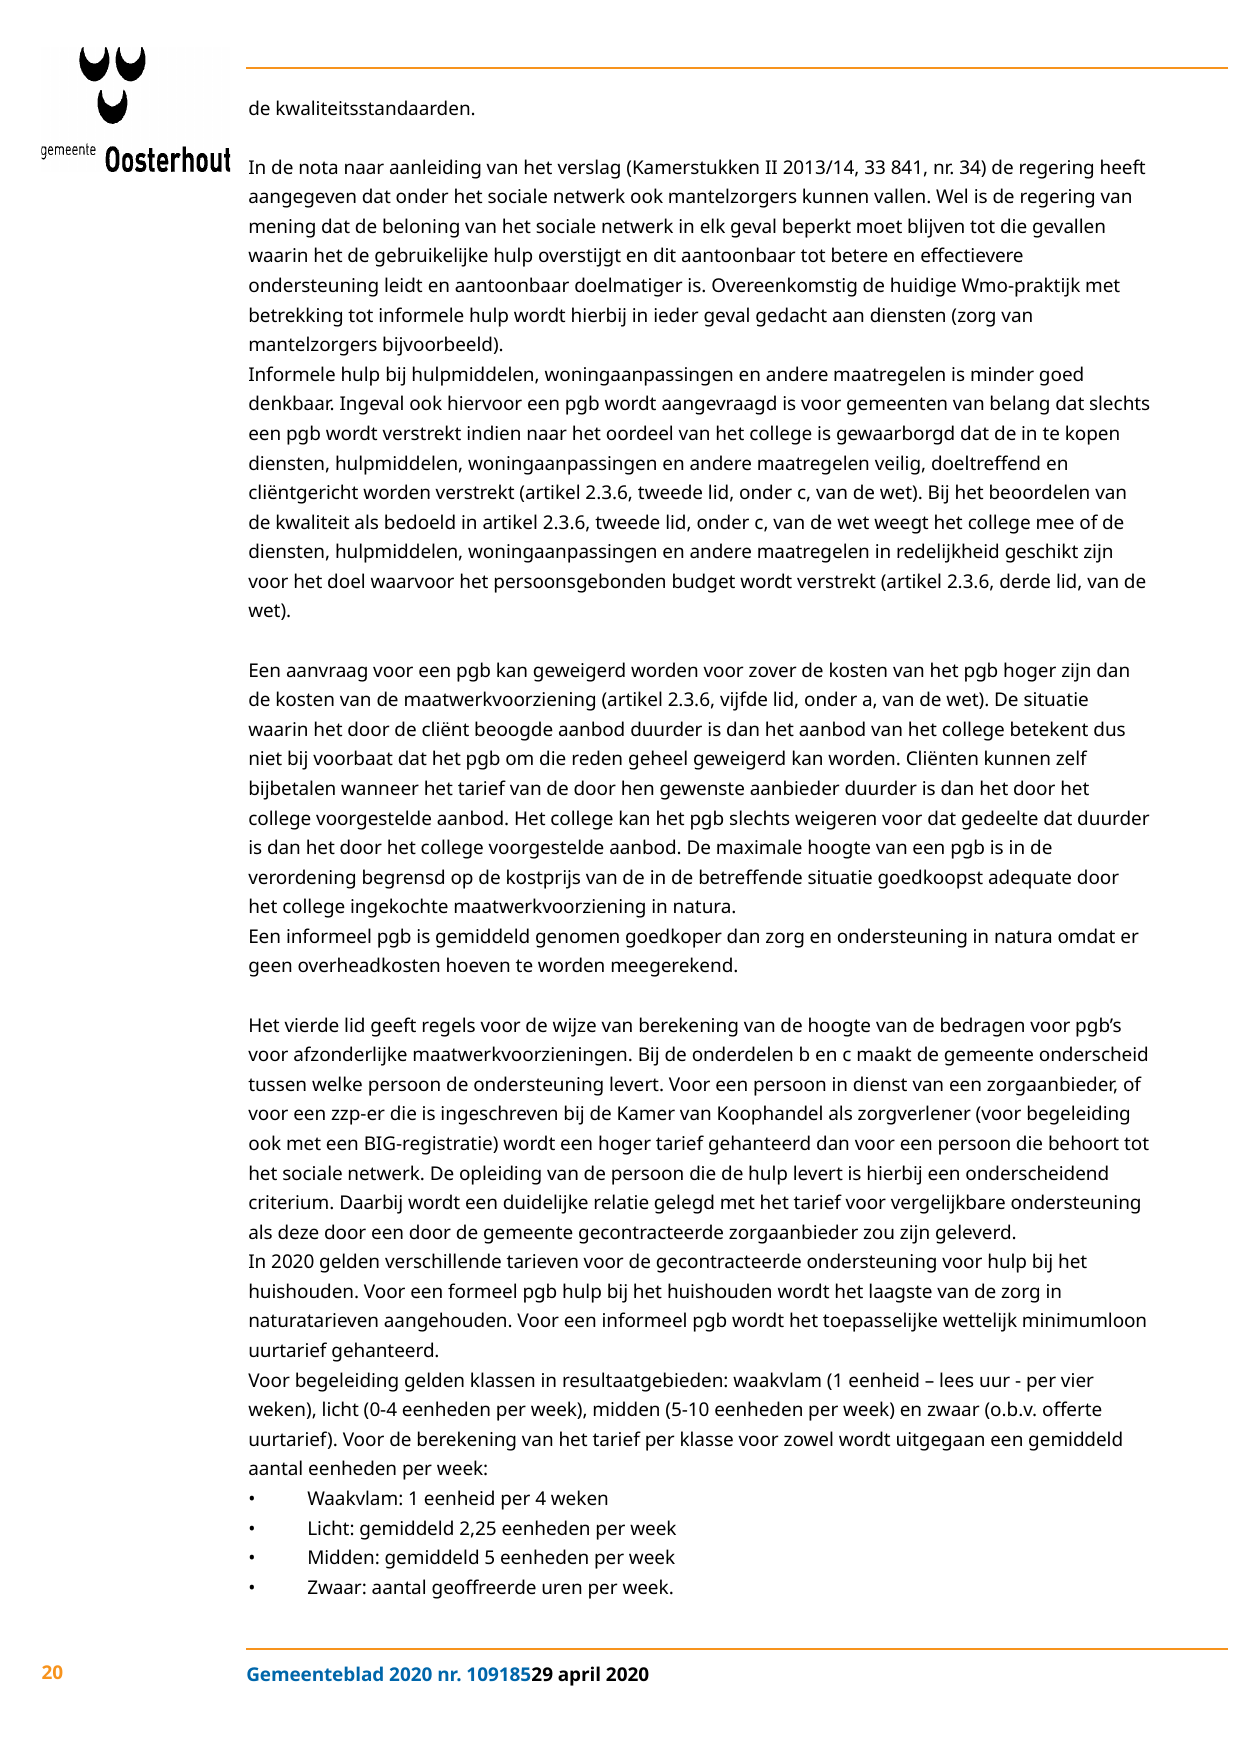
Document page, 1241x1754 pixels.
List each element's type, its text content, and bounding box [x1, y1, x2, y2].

list Zwaar: aantal geoffreerde uren per week. [248, 1574, 1152, 1600]
text de kwaliteitsstandaarden. [248, 95, 1152, 121]
text Een informeel pgb is gemiddeld genomen goedkoper dan zorg en ondersteuning in natura omdat er geen overheadkosten hoeven te worden meegerekend. [248, 923, 1152, 978]
text Informele hulp bij hulpmiddelen, woningaanpassingen en andere maatregelen is minder goed denkbaar. Ingeval ook hiervoor een pgb wordt aangevraagd is voor gemeenten van belang dat slechts een pgb wordt verstrekt indien naar het oordeel van het college is gewaarborgd dat de in te kopen diensten, hulpmiddelen, woningaanpassingen en andere maatregelen veilig, doeltreffend en cliëntgericht worden verstrekt (artikel 2.3.6, tweede lid, onder c, van de wet). Bij het beoordelen van de kwaliteit als bedoeld in artikel 2.3.6, tweede lid, onder c, van de wet weegt het college mee of de diensten, hulpmiddelen, woningaanpassingen en andere maatregelen in redelijkheid geschikt zijn voor het doel waarvoor het persoonsgebonden budget wordt verstrekt (artikel 2.3.6, derde lid, van de wet). [248, 361, 1152, 623]
list Waakvlam: 1 eenheid per 4 weken [248, 1485, 1152, 1511]
list Licht: gemiddeld 2,25 eenheden per week [248, 1515, 1152, 1541]
text Het vierde lid geeft regels voor de wijze van berekening van de hoogte van de bedragen voor pgb’s voor afzonderlijke maatwerkvoorzieningen. Bij de onderdelen b en c maakt de gemeente onderscheid tussen welke persoon de ondersteuning levert. Voor een persoon in dienst van een zorgaanbieder, of voor een zzp-er die is ingeschreven bij de Kamer van Koophandel als zorgverlener (voor begeleiding ook met een BIG-registratie) wordt een hoger tarief gehanteerd dan voor een persoon die behoort tot het sociale netwerk. De opleiding van de persoon die de hulp levert is hierbij een onderscheidend criterium. Daarbij wordt een duidelijke relatie gelegd met het tarief voor vergelijkbare ondersteuning als deze door een door de gemeente gecontracteerde zorgaanbieder zou zijn geleverd. [248, 1012, 1152, 1245]
list Midden: gemiddeld 5 eenheden per week [248, 1544, 1152, 1570]
text In 2020 gelden verschillende tarieven voor de gecontracteerde ondersteuning voor hulp bij het huishouden. Voor een formeel pgb hulp bij het huishouden wordt het laagste van de zorg in naturatarieven aangehouden. Voor een informeel pgb wordt het toepasselijke wettelijk minimumloon uurtarief gehanteerd. [248, 1248, 1152, 1363]
text Voor begeleiding gelden klassen in resultaatgebieden: waakvlam (1 eenheid – lees uur - per vier weken), licht (0-4 eenheden per week), midden (5-10 eenheden per week) en zwaar (o.b.v. offerte uurtarief). Voor de berekening van het tarief per klasse voor zowel wordt uitgegaan een gemiddeld aantal eenheden per week: [248, 1367, 1152, 1481]
text Een aanvraag voor een pgb kan geweigerd worden voor zover de kosten van het pgb hoger zijn dan de kosten van de maatwerkvoorziening (artikel 2.3.6, vijfde lid, onder a, van de wet). De situatie waarin het door de cliënt beoogde aanbod duurder is dan het aanbod van het college betekent dus niet bij voorbaat dat het pgb om die reden geheel geweigerd kan worden. Cliënten kunnen zelf bijbetalen wanneer het tarief van de door hen gewenste aanbieder duurder is dan het door het college voorgestelde aanbod. Het college kan het pgb slechts weigeren voor dat gedeelte dat duurder is dan het door het college voorgestelde aanbod. De maximale hoogte van een pgb is in de verordening begrensd op de kostprijs van de in de betreffende situatie goedkoopst adequate door het college ingekochte maatwerkvoorziening in natura. [248, 657, 1152, 919]
text In de nota naar aanleiding van het verslag (Kamerstukken II 2013/14, 33 841, nr. 34) de regering heeft aangegeven dat onder het sociale netwerk ook mantelzorgers kunnen vallen. Wel is de regering van mening dat de beloning van het sociale netwerk in elk geval beperkt moet blijven tot die gevallen waarin het de gebruikelijke hulp overstijgt en dit aantoonbaar tot betere en effectievere ondersteuning leidt en aantoonbaar doelmatiger is. Overeenkomstig de huidige Wmo-praktijk met betrekking tot informele hulp wordt hierbij in ieder geval gedacht aan diensten (zorg van mantelzorgers bijvoorbeeld). [248, 154, 1152, 357]
picture [41, 47, 231, 172]
